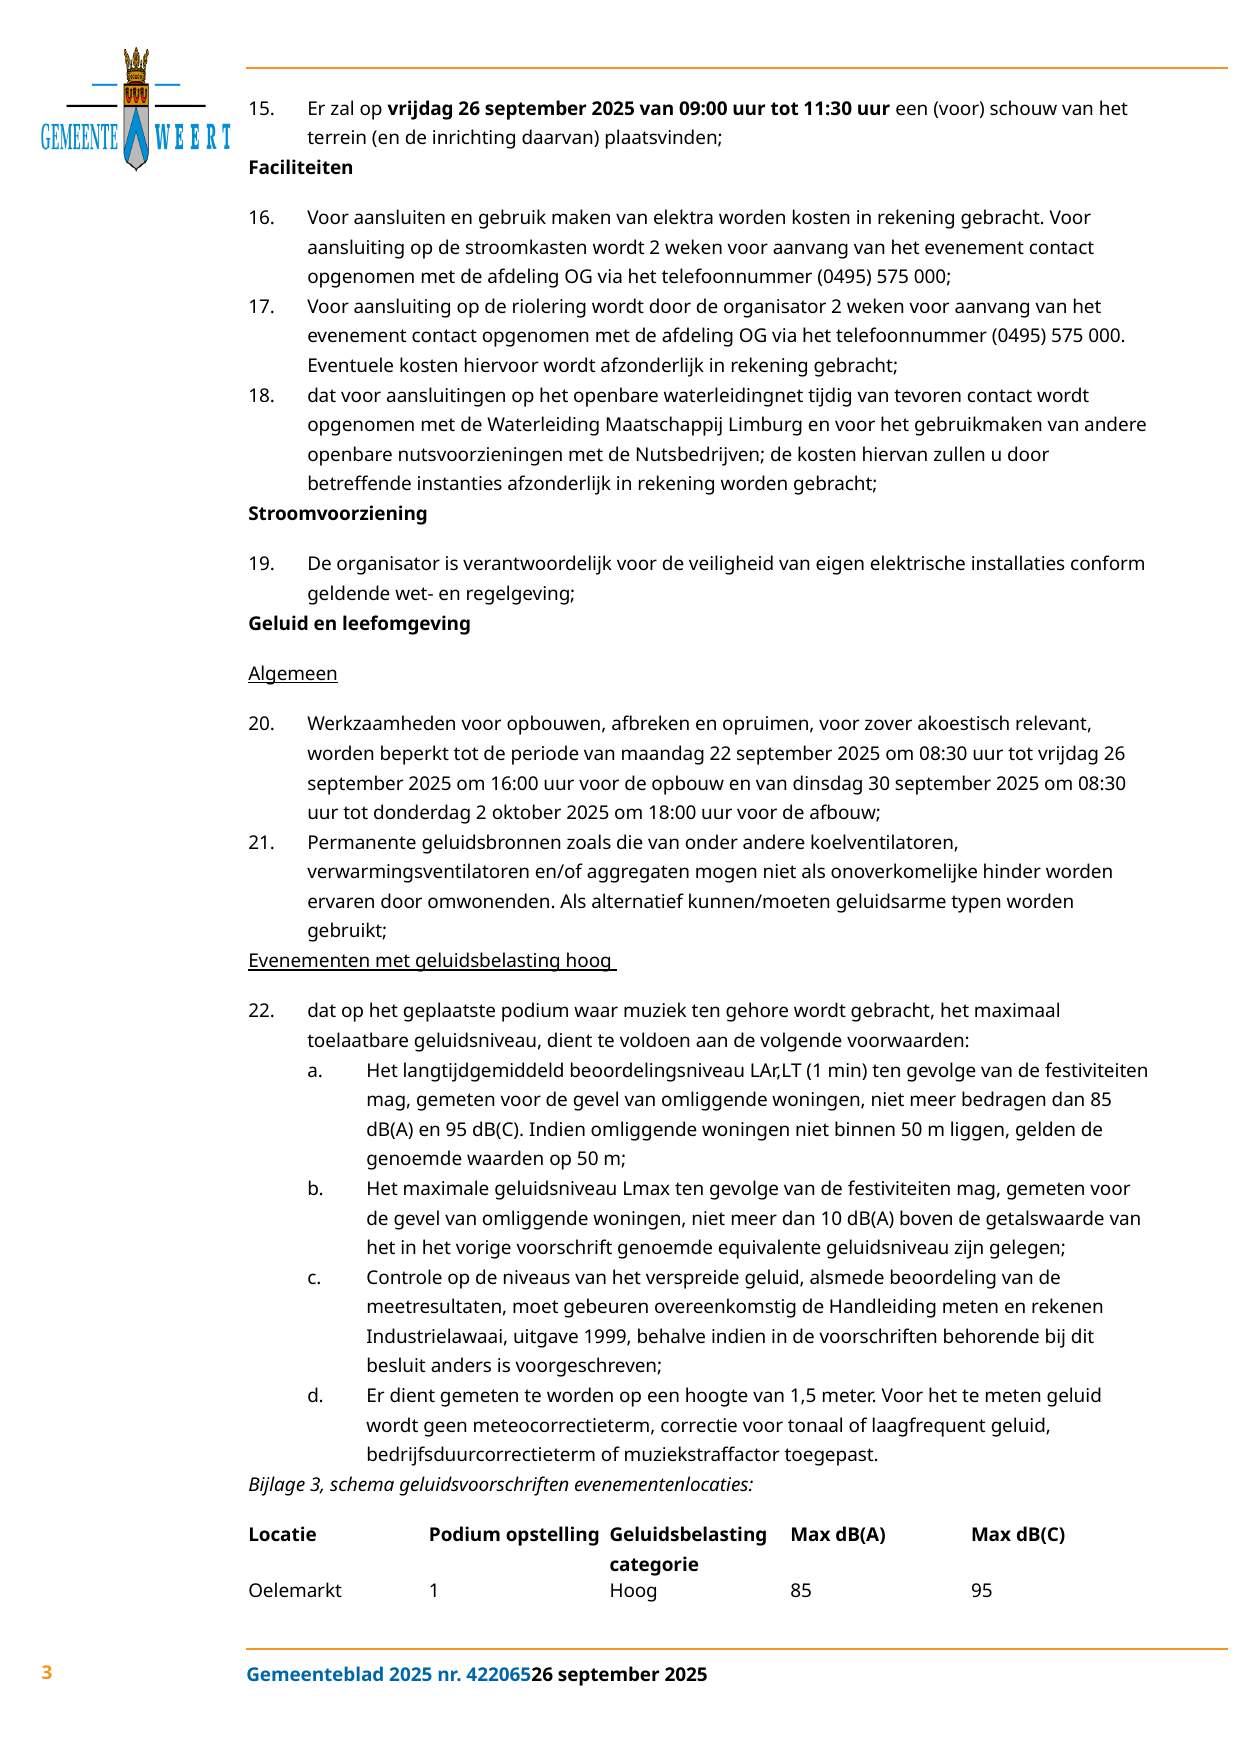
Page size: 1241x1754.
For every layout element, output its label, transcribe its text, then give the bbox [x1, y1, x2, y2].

list Het langtijdgemiddeld beoordelingsniveau LAr,LT (1 min) ten gevolge van de festiviteiten mag, gemeten voor de gevel van omliggende woningen, niet meer bedragen dan 85 dB(A) en 95 dB(C). Indien omliggende woningen niet binnen 50 m liggen, gelden de genoemde waarden op 50 m; [307, 1057, 1152, 1171]
table_cell Oelemarkt [248, 1577, 429, 1603]
list Voor aansluiting op de riolering wordt door de organisator 2 weken voor aanvang van het evenement contact opgenomen met de afdeling OG via het telefoonnummer (0495) 575 000. Eventuele kosten hiervoor wordt afzonderlijk in rekening gebracht; [248, 293, 1152, 378]
table_cell Hoog [609, 1577, 790, 1603]
table_header Max dB(C) [971, 1522, 1152, 1577]
text Geluid en leefomgeving [248, 610, 1152, 636]
list Controle op de niveaus van het verspreide geluid, alsmede beoordeling van de meetresultaten, moet gebeuren overeenkomstig de Handleiding meten en rekenen Industrielawaai, uitgave 1999, behalve indien in de voorschriften behorende bij dit besluit anders is voorgeschreven; [307, 1264, 1152, 1378]
list Het maximale geluidsniveau Lmax ten gevolge van de festiviteiten mag, gemeten voor de gevel van omliggende woningen, niet meer dan 10 dB(A) boven de getalswaarde van het in het vorige voorschrift genoemde equivalente geluidsniveau zijn gelegen; [307, 1175, 1152, 1260]
list dat op het geplaatste podium waar muziek ten gehore wordt gebracht, het maximaal toelaatbare geluidsniveau, dient te voldoen aan de volgende voorwaarden: [248, 998, 1152, 1053]
table_header Podium opstelling [429, 1522, 609, 1577]
text Bijlage 3, schema geluidsvoorschriften evenementenlocaties: [248, 1471, 1152, 1497]
list dat voor aansluitingen op het openbare waterleidingnet tijdig van tevoren contact wordt opgenomen met de Waterleiding Maatschappij Limburg en voor het gebruikmaken van andere openbare nutsvoorzieningen met de Nutsbedrijven; de kosten hiervan zullen u door betreffende instanties afzonderlijk in rekening worden gebracht; [248, 382, 1152, 496]
list Werkzaamheden voor opbouwen, afbreken en opruimen, voor zover akoestisch relevant, worden beperkt tot de periode van maandag 22 september 2025 om 08:30 uur tot vrijdag 26 september 2025 om 16:00 uur voor de opbouw en van dinsdag 30 september 2025 om 08:30 uur tot donderdag 2 oktober 2025 om 18:00 uur voor de afbouw; [248, 711, 1152, 825]
table_header Max dB(A) [790, 1522, 971, 1577]
text Faciliteiten [248, 154, 1152, 180]
text Evenementen met geluidsbelasting hoog [248, 947, 1152, 973]
text Algemeen [248, 660, 1152, 686]
table_header Locatie [248, 1522, 429, 1577]
list De organisator is verantwoordelijk voor de veiligheid van eigen elektrische installaties conform geldende wet- en regelgeving; [248, 551, 1152, 606]
table_cell 85 [790, 1577, 971, 1603]
list Er dient gemeten te worden op een hoogte van 1,5 meter. Voor het te meten geluid wordt geen meteocorrectieterm, correctie voor tonaal of laagfrequent geluid, bedrijfsduurcorrectieterm of muziekstraffactor toegepast. [307, 1382, 1152, 1467]
picture [41, 47, 231, 172]
list Er zal op vrijdag 26 september 2025 van 09:00 uur tot 11:30 uur een (voor) schouw van het terrein (en de inrichting daarvan) plaatsvinden; [248, 95, 1152, 150]
list Voor aansluiten en gebruik maken van elektra worden kosten in rekening gebracht. Voor aansluiting op de stroomkasten wordt 2 weken voor aanvang van het evenement contact opgenomen met de afdeling OG via het telefoonnummer (0495) 575 000; [248, 204, 1152, 289]
table_cell 95 [971, 1577, 1152, 1603]
table_header Geluidsbelasting categorie [609, 1522, 790, 1577]
list Permanente geluidsbronnen zoals die van onder andere koelventilatoren, verwarmingsventilatoren en/of aggregaten mogen niet als onoverkomelijke hinder worden ervaren door omwonenden. Als alternatief kunnen/moeten geluidsarme typen worden gebruikt; [248, 829, 1152, 943]
table_cell 1 [429, 1577, 609, 1603]
text Stroomvoorziening [248, 500, 1152, 526]
